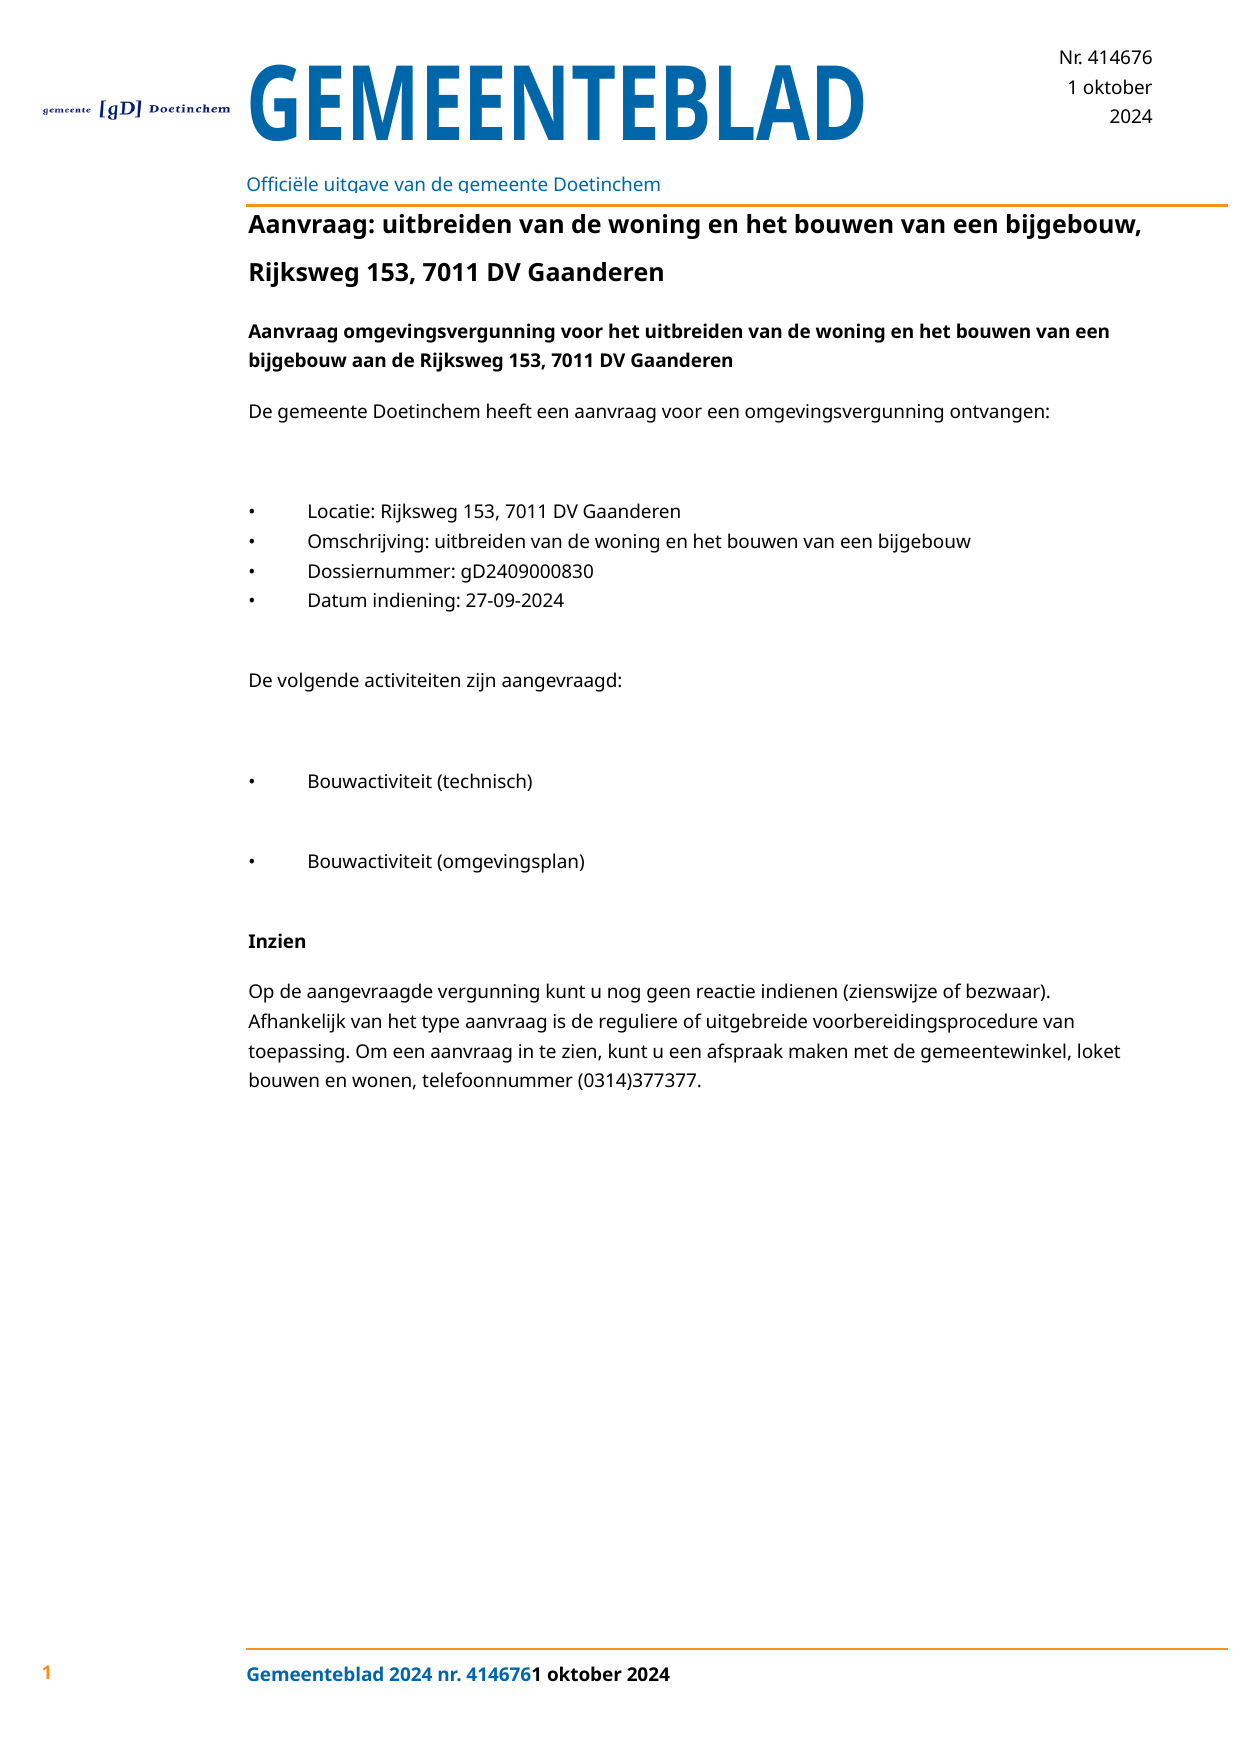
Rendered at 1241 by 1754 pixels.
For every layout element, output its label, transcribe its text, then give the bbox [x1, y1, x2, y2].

text De volgende activiteiten zijn aangevraagd: [248, 667, 1152, 693]
list Bouwactiviteit (technisch) [248, 768, 1152, 794]
text Inzien [248, 928, 1152, 954]
list Omschrijving: uitbreiden van de woning en het bouwen van een bijgebouw [248, 528, 1152, 554]
text De gemeente Doetinchem heeft een aanvraag voor een omgevingsvergunning ontvangen: [248, 398, 1152, 424]
list Dossiernummer: gD2409000830 [248, 558, 1152, 584]
picture [41, 47, 231, 172]
text Aanvraag: uitbreiden van de woning en het bouwen van een bijgebouw, Rijksweg 153, 7011 DV Gaanderen [248, 207, 1152, 288]
list Locatie: Rijksweg 153, 7011 DV Gaanderen [248, 499, 1152, 524]
text Op de aangevraagde vergunning kunt u nog geen reactie indienen (zienswijze of bezwaar). Afhankelijk van het type aanvraag is de reguliere of uitgebreide voorbereidingsprocedure van toepassing. Om een aanvraag in te zien, kunt u een afspraak maken met de gemeentewinkel, loket bouwen en wonen, telefoonnummer (0314)377377. [248, 979, 1152, 1093]
text Aanvraag omgevingsvergunning voor het uitbreiden van de woning en het bouwen van een bijgebouw aan de Rijksweg 153, 7011 DV Gaanderen [248, 318, 1152, 373]
list Bouwactiviteit (omgevingsplan) [248, 848, 1152, 874]
list Datum indiening: 27-09-2024 [248, 587, 1152, 613]
